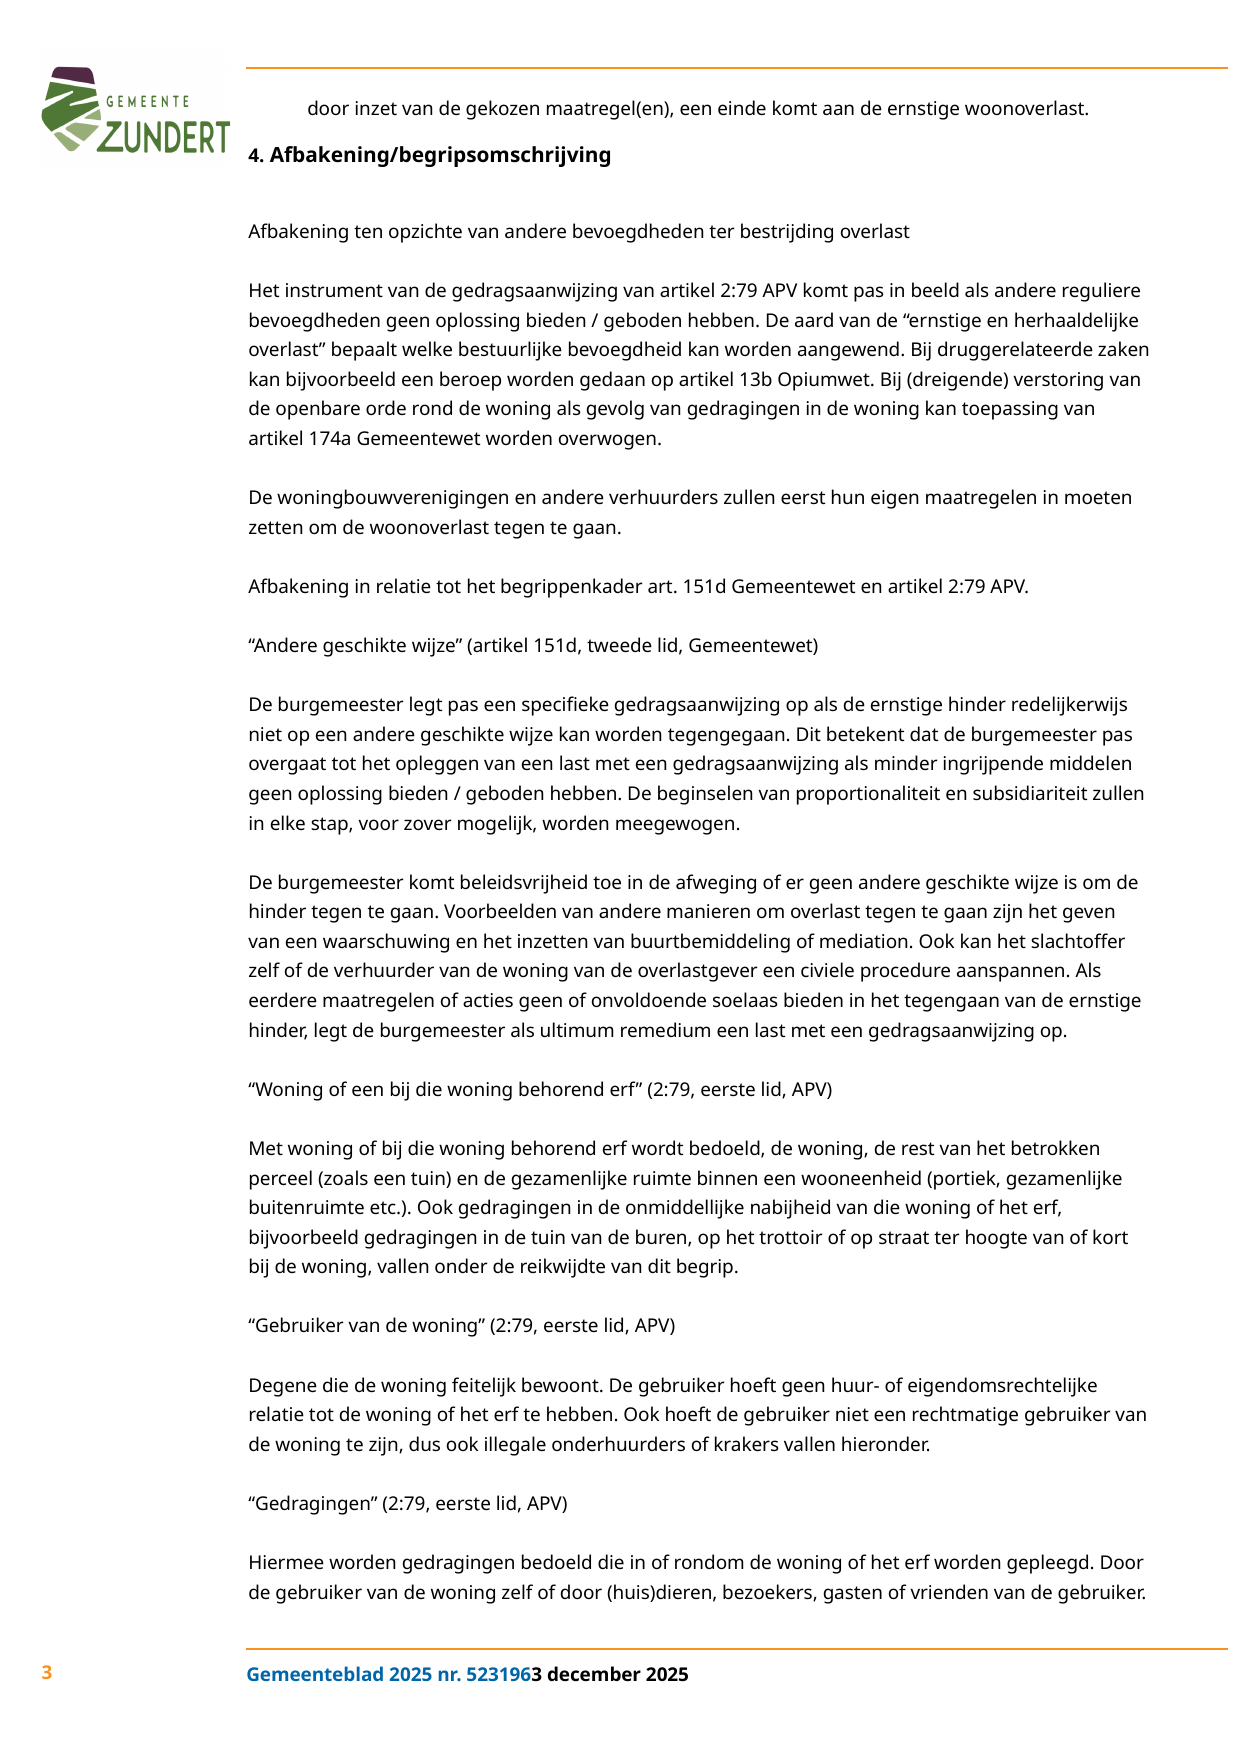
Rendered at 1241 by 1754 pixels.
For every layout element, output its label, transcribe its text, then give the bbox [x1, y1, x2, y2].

text Afbakening in relatie tot het begrippenkader art. 151d Gemeentewet en artikel 2:79 APV. [248, 573, 1152, 599]
text Met woning of bij die woning behorend erf wordt bedoeld, de woning, de rest van het betrokken perceel (zoals een tuin) en de gezamenlijke ruimte binnen een wooneenheid (portiek, gezamenlijke buitenruimte etc.). Ook gedragingen in de onmiddellijke nabijheid van die woning of het erf, bijvoorbeeld gedragingen in de tuin van de buren, op het trottoir of op straat ter hoogte van of kort bij de woning, vallen onder de reikwijdte van dit begrip. [248, 1135, 1152, 1279]
text De woningbouwverenigingen en andere verhuurders zullen eerst hun eigen maatregelen in moeten zetten om de woonoverlast tegen te gaan. [248, 484, 1152, 540]
text “Gebruiker van de woning” (2:79, eerste lid, APV) [248, 1313, 1152, 1338]
text “Woning of een bij die woning behorend erf” (2:79, eerste lid, APV) [248, 1076, 1152, 1102]
list door inzet van de gekozen maatregel(en), een einde komt aan de ernstige woonoverlast. [248, 95, 1152, 121]
text “Gedragingen” (2:79, eerste lid, APV) [248, 1490, 1152, 1516]
text Afbakening ten opzichte van andere bevoegdheden ter bestrijding overlast [248, 218, 1152, 244]
text “Andere geschikte wijze” (artikel 151d, tweede lid, Gemeentewet) [248, 632, 1152, 658]
text Hiermee worden gedragingen bedoeld die in of rondom de woning of het erf worden gepleegd. Door de gebruiker van de woning zelf of door (huis)dieren, bezoekers, gasten of vrienden van de gebruiker. [248, 1549, 1152, 1605]
text Het instrument van de gedragsaanwijzing van artikel 2:79 APV komt pas in beeld als andere reguliere bevoegdheden geen oplossing bieden / geboden hebben. De aard van de “ernstige en herhaaldelijke overlast” bepaalt welke bestuurlijke bevoegdheid kan worden aangewend. Bij druggerelateerde zaken kan bijvoorbeeld een beroep worden gedaan op artikel 13b Opiumwet. Bij (dreigende) verstoring van de openbare orde rond de woning als gevolg van gedragingen in de woning kan toepassing van artikel 174a Gemeentewet worden overwogen. [248, 277, 1152, 451]
text 4. Afbakening/begripsomschrijving [248, 140, 1152, 169]
text Degene die de woning feitelijk bewoont. De gebruiker hoeft geen huur- of eigendomsrechtelijke relatie tot de woning of het erf te hebben. Ook hoeft de gebruiker niet een rechtmatige gebruiker van de woning te zijn, dus ook illegale onderhuurders of krakers vallen hieronder. [248, 1372, 1152, 1457]
text De burgemeester komt beleidsvrijheid toe in de afweging of er geen andere geschikte wijze is om de hinder tegen te gaan. Voorbeelden van andere manieren om overlast tegen te gaan zijn het geven van een waarschuwing en het inzetten van buurtbemiddeling of mediation. Ook kan het slachtoffer zelf of de verhuurder van de woning van de overlastgever een civiele procedure aanspannen. Als eerdere maatregelen of acties geen of onvoldoende soelaas bieden in het tegengaan van de ernstige hinder, legt de burgemeester als ultimum remedium een last met een gedragsaanwijzing op. [248, 869, 1152, 1043]
picture [41, 47, 231, 172]
text De burgemeester legt pas een specifieke gedragsaanwijzing op als de ernstige hinder redelijkerwijs niet op een andere geschikte wijze kan worden tegengegaan. Dit betekent dat de burgemeester pas overgaat tot het opleggen van een last met een gedragsaanwijzing als minder ingrijpende middelen geen oplossing bieden / geboden hebben. De beginselen van proportionaliteit en subsidiariteit zullen in elke stap, voor zover mogelijk, worden meegewogen. [248, 691, 1152, 836]
